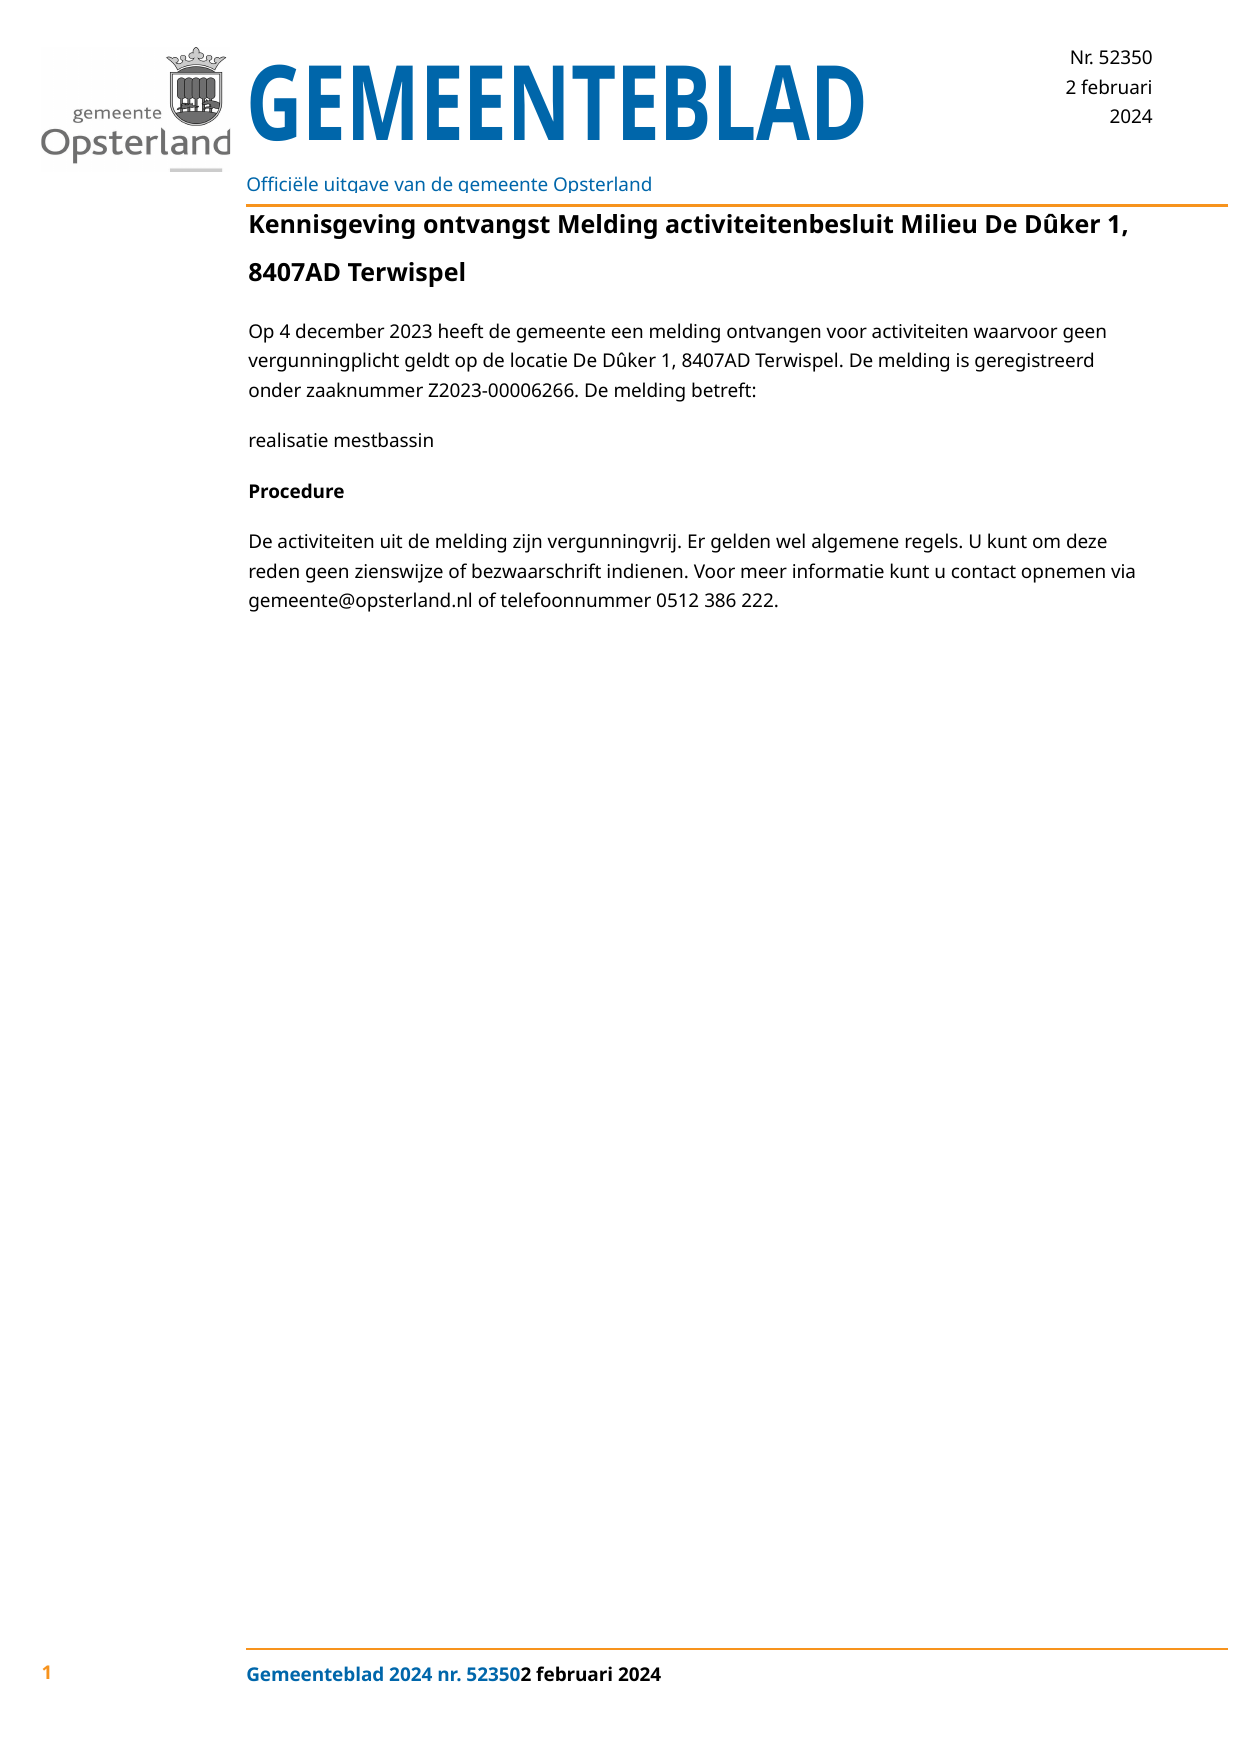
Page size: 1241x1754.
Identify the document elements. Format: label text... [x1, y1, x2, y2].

text Op 4 december 2023 heeft de gemeente een melding ontvangen voor activiteiten waarvoor geen vergunningplicht geldt op de locatie De Dûker 1, 8407AD Terwispel. De melding is geregistreerd onder zaaknummer Z2023-00006266. De melding betreft: [248, 318, 1152, 403]
text Kennisgeving ontvangst Melding activiteitenbesluit Milieu De Dûker 1, 8407AD Terwispel [248, 207, 1152, 288]
text De activiteiten uit de melding zijn vergunningvrij. Er gelden wel algemene regels. U kunt om deze reden geen zienswijze of bezwaarschrift indienen. Voor meer informatie kunt u contact opnemen via gemeente@opsterland.nl of telefoonnummer 0512 386 222. [248, 528, 1152, 613]
text realisatie mestbassin [248, 427, 1152, 453]
text Procedure [248, 478, 1152, 504]
picture [41, 47, 231, 172]
